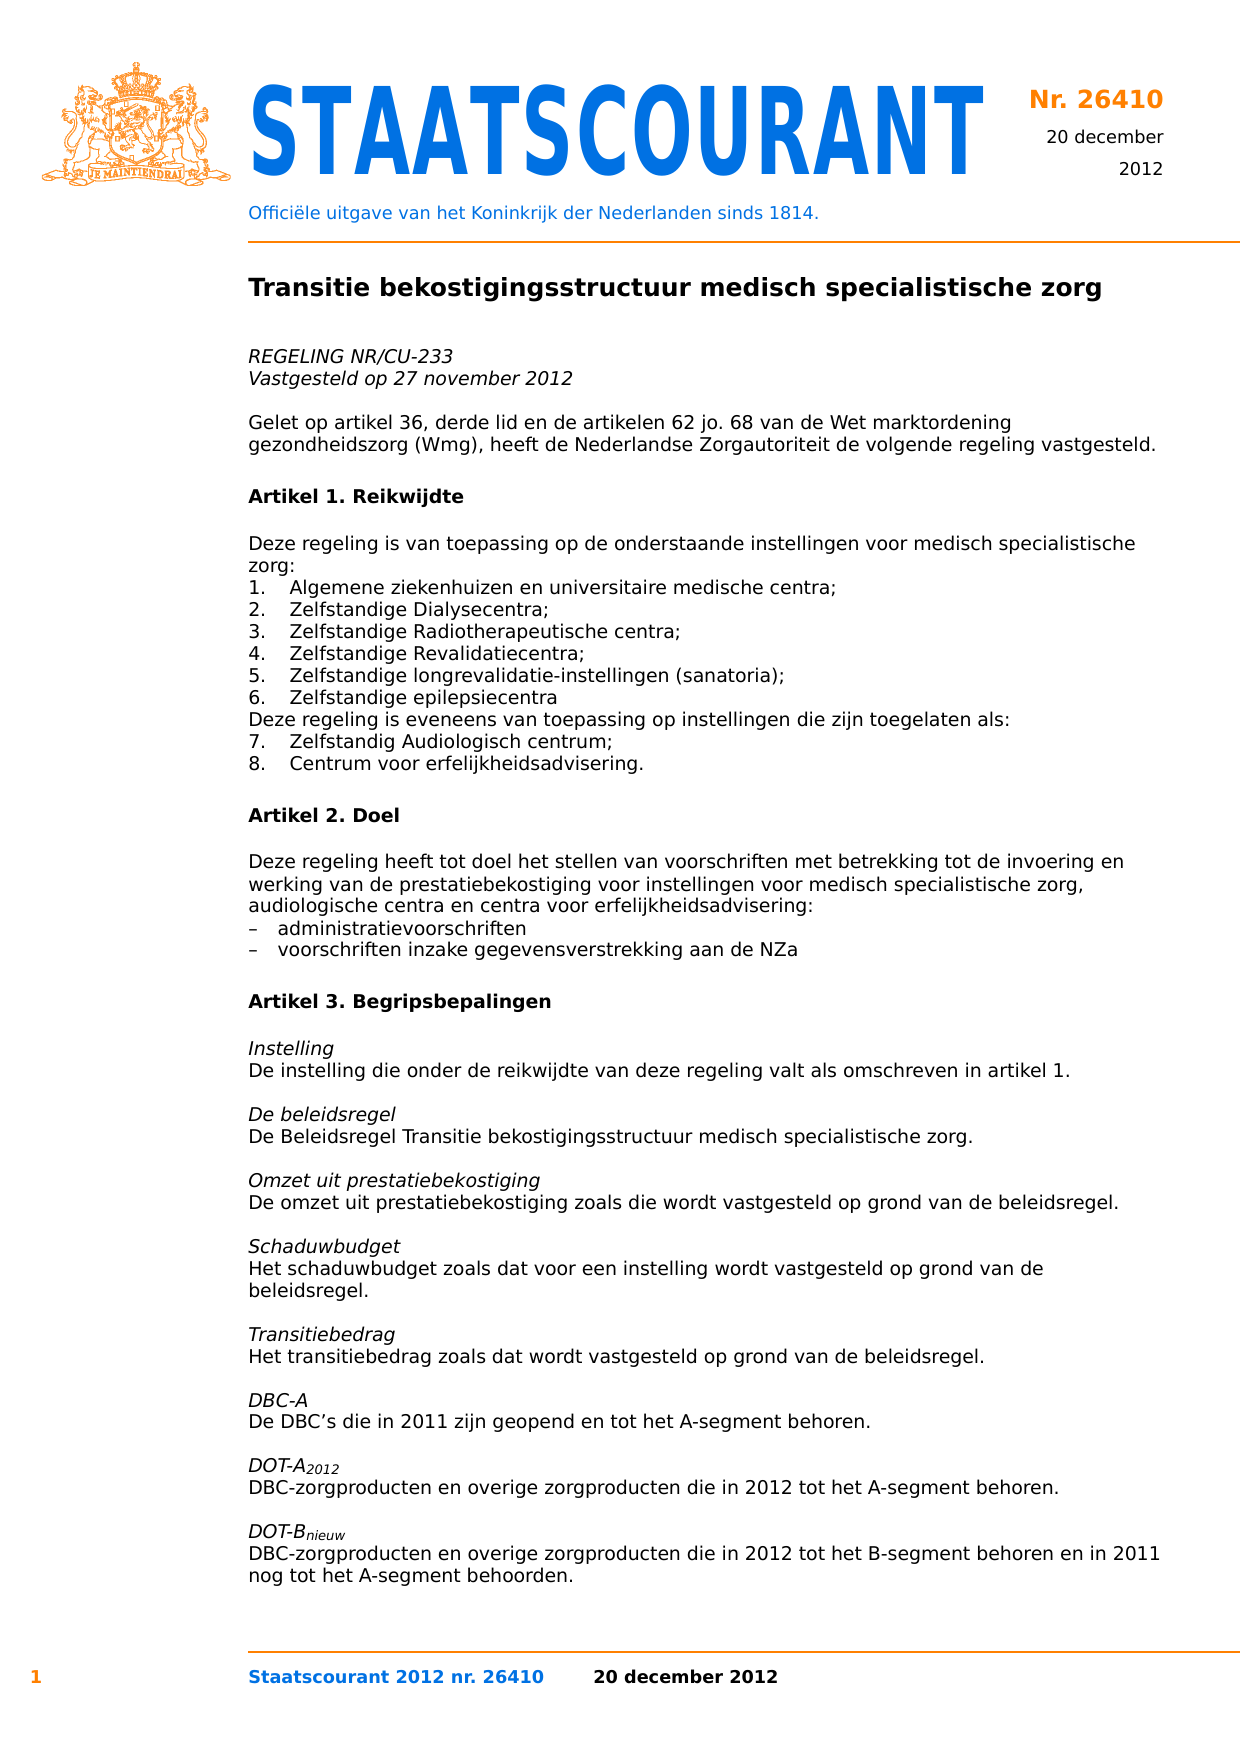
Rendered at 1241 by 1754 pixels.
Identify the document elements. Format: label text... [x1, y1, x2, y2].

text Vastgesteld op 27 november 2012 [248, 368, 1163, 390]
text Het transitiebedrag zoals dat wordt vastgesteld op grond van de beleidsregel. [248, 1346, 1163, 1368]
table_cell 20 december [998, 121, 1240, 153]
text – voorschriften inzake gegevensverstrekking aan de NZa [248, 939, 1163, 961]
text 8. Centrum voor erfelijkheidsadvisering. [248, 752, 1163, 774]
table_header STAATSCOURANT [248, 62, 998, 203]
text De omzet uit prestatiebekostiging zoals die wordt vastgesteld op grond van de beleidsregel. [248, 1192, 1163, 1214]
text 1. Algemene ziekenhuizen en universitaire medische centra; [248, 577, 1163, 599]
subtitle Instelling [248, 1038, 1163, 1060]
text 2. Zelfstandige Dialysecentra; [248, 599, 1163, 621]
subtitle DOT-A2012 [248, 1455, 1163, 1477]
text – administratievoorschriften [248, 917, 1163, 939]
subtitle Artikel 1. Reikwijdte [248, 486, 1163, 508]
text Deze regeling is van toepassing op de onderstaande instellingen voor medisch specialistische zorg: [248, 533, 1163, 577]
text 3. Zelfstandige Radiotherapeutische centra; [248, 621, 1163, 643]
text 4. Zelfstandige Revalidatiecentra; [248, 643, 1163, 664]
text DBC-zorgproducten en overige zorgproducten die in 2012 tot het A-segment behoren. [248, 1477, 1163, 1499]
text 7. Zelfstandig Audiologisch centrum; [248, 731, 1163, 752]
subtitle Transitie bekostigingsstructuur medisch specialistische zorg [248, 273, 1163, 302]
text De Beleidsregel Transitie bekostigingsstructuur medisch specialistische zorg. [248, 1126, 1163, 1148]
subtitle Artikel 3. Begripsbepalingen [248, 991, 1163, 1013]
table_header [25, 62, 248, 241]
text 6. Zelfstandige epilepsiecentra [248, 687, 1163, 708]
text Gelet op artikel 36, derde lid en de artikelen 62 jo. 68 van de Wet marktordening gezondheidszorg (Wmg), heeft de Nederlandse Zorgautoriteit de volgende regeling vastgesteld. [248, 412, 1163, 456]
text Het schaduwbudget zoals dat voor een instelling wordt vastgesteld op grond van de beleidsregel. [248, 1258, 1163, 1302]
subtitle Omzet uit prestatiebekostiging [248, 1170, 1163, 1192]
table_cell 2012 [998, 153, 1240, 203]
table_header Nr. 26410 [998, 62, 1240, 121]
text Deze regeling heeft tot doel het stellen van voorschriften met betrekking tot de invoering en werking van de prestatiebekostiging voor instellingen voor medisch specialistische zorg, audiologische centra en centra voor erfelijkheidsadvisering: [248, 851, 1163, 917]
subtitle De beleidsregel [248, 1104, 1163, 1126]
text 5. Zelfstandige longrevalidatie-instellingen (sanatoria); [248, 664, 1163, 687]
text De DBC’s die in 2011 zijn geopend en tot het A-segment behoren. [248, 1411, 1163, 1433]
subtitle Transitiebedrag [248, 1324, 1163, 1346]
subtitle DBC-A [248, 1389, 1163, 1411]
picture [41, 62, 231, 186]
subtitle DOT-Bnieuw [248, 1521, 1163, 1543]
text REGELING NR/CU-233 [248, 346, 1163, 368]
text De instelling die onder de reikwijdte van deze regeling valt als omschreven in artikel 1. [248, 1060, 1163, 1082]
text DBC-zorgproducten en overige zorgproducten die in 2012 tot het B-segment behoren en in 2011 nog tot het A-segment behoorden. [248, 1543, 1163, 1587]
subtitle Artikel 2. Doel [248, 804, 1163, 826]
subtitle Schaduwbudget [248, 1236, 1163, 1258]
text Deze regeling is eveneens van toepassing op instellingen die zijn toegelaten als: [248, 708, 1163, 731]
table_cell Officiële uitgave van het Koninkrijk der Nederlanden sinds 1814. [248, 203, 1240, 241]
